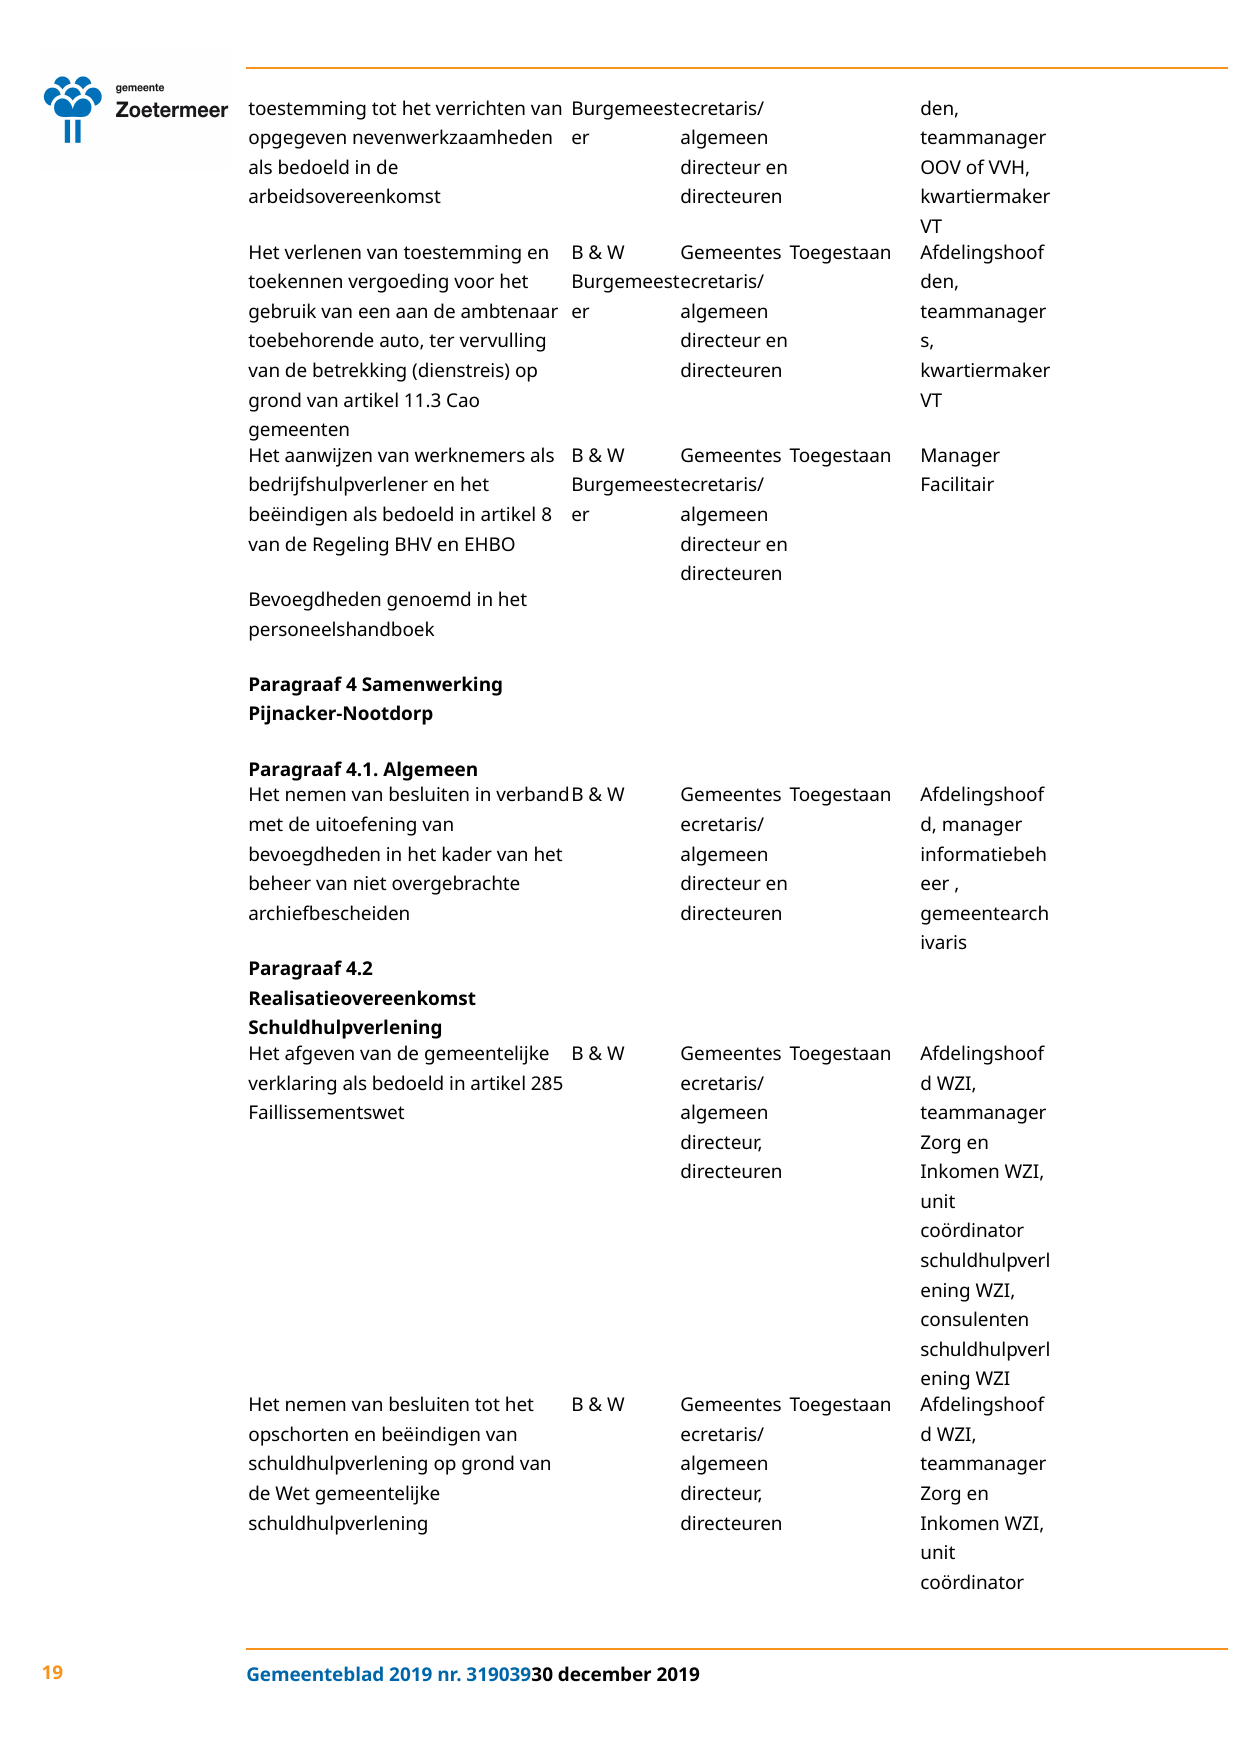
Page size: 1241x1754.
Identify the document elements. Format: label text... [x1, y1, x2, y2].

table_cell Burgemeester [571, 95, 680, 239]
table_cell Toegestaan [789, 1040, 920, 1391]
table_cell Het aanwijzen van werknemers als bedrijfshulpverlener en het beëindigen als bedoeld in artikel 8 van de Regeling BHV en EHBO [248, 442, 571, 586]
table_cell Toegestaan [789, 442, 920, 586]
table_cell Het afgeven van de gemeentelijke verklaring als bedoeld in artikel 285 Faillissementswet [248, 1040, 571, 1391]
table_cell Afdelingshoofd WZI, teammanager Zorg en Inkomen WZI, unit coördinator schuldhulpverlening WZI, consulenten schuldhulpverlening WZI [920, 1040, 1051, 1391]
table_cell Het nemen van besluiten in verband met de uitoefening van bevoegdheden in het kader van het beheer van niet overgebrachte archiefbescheiden [248, 782, 571, 955]
table_cell [680, 586, 789, 671]
table_cell Gemeentesecretaris/ algemeen directeur en directeuren [680, 239, 789, 442]
table_cell [680, 756, 789, 782]
table_cell [571, 756, 680, 782]
table_cell [789, 671, 920, 756]
table_cell toestemming tot het verrichten van opgegeven nevenwerkzaamheden als bedoeld in de arbeidsovereenkomst [248, 95, 571, 239]
table_cell Paragraaf 4.2 Realisatieovereenkomst Schuldhulpverlening [248, 955, 571, 1040]
table_cell [680, 671, 789, 756]
table_cell [789, 955, 920, 1040]
table_cell Manager Facilitair [920, 442, 1051, 586]
table_cell Gemeentesecretaris/algemeen directeur, directeuren [680, 1391, 789, 1594]
table_cell Paragraaf 4 Samenwerking Pijnacker-Nootdorp [248, 671, 571, 756]
table_cell den, teammanager OOV of VVH, kwartiermaker VT [920, 95, 1051, 239]
table_cell Afdelingshoofd, manager informatiebeheer , gemeentearchivaris [920, 782, 1051, 955]
table_cell Het nemen van besluiten tot het opschorten en beëindigen van schuldhulpverlening op grond van de Wet gemeentelijke schuldhulpverlening [248, 1391, 571, 1594]
table_cell [571, 955, 680, 1040]
table_cell Afdelingshoofden, teammanagers, kwartiermaker VT [920, 239, 1051, 442]
table_cell Het verlenen van toestemming en toekennen vergoeding voor het gebruik van een aan de ambtenaar toebehorende auto, ter vervulling van de betrekking (dienstreis) op grond van artikel 11.3 Cao gemeenten [248, 239, 571, 442]
table_cell Afdelingshoofd WZI, teammanager Zorg en Inkomen WZI, unit coördinator [920, 1391, 1051, 1594]
table_cell ecretaris/ algemeen directeur en directeuren [680, 95, 789, 239]
table_cell [789, 586, 920, 671]
table_cell B & W Burgemeester [571, 239, 680, 442]
table_cell [789, 95, 920, 239]
table_cell Toegestaan [789, 782, 920, 955]
table_cell [920, 671, 1051, 756]
table_cell [571, 586, 680, 671]
table_cell Toegestaan [789, 1391, 920, 1594]
table_cell Gemeentesecretaris/algemeen directeur en directeuren [680, 782, 789, 955]
table_cell [920, 955, 1051, 1040]
table_cell B & W [571, 1391, 680, 1594]
table_cell B & W [571, 782, 680, 955]
table_cell [920, 756, 1051, 782]
table_cell [789, 756, 920, 782]
table_cell B & W Burgemeester [571, 442, 680, 586]
table_cell Bevoegdheden genoemd in het personeelshandboek [248, 586, 571, 671]
table_cell Paragraaf 4.1. Algemeen [248, 756, 571, 782]
table_cell Gemeentesecretaris/ algemeen directeur en directeuren [680, 442, 789, 586]
picture [41, 47, 231, 172]
table_cell [680, 955, 789, 1040]
table_cell [920, 586, 1051, 671]
table_cell [571, 671, 680, 756]
table_cell Toegestaan [789, 239, 920, 442]
table_cell Gemeentesecretaris/algemeen directeur, directeuren [680, 1040, 789, 1391]
table_cell B & W [571, 1040, 680, 1391]
